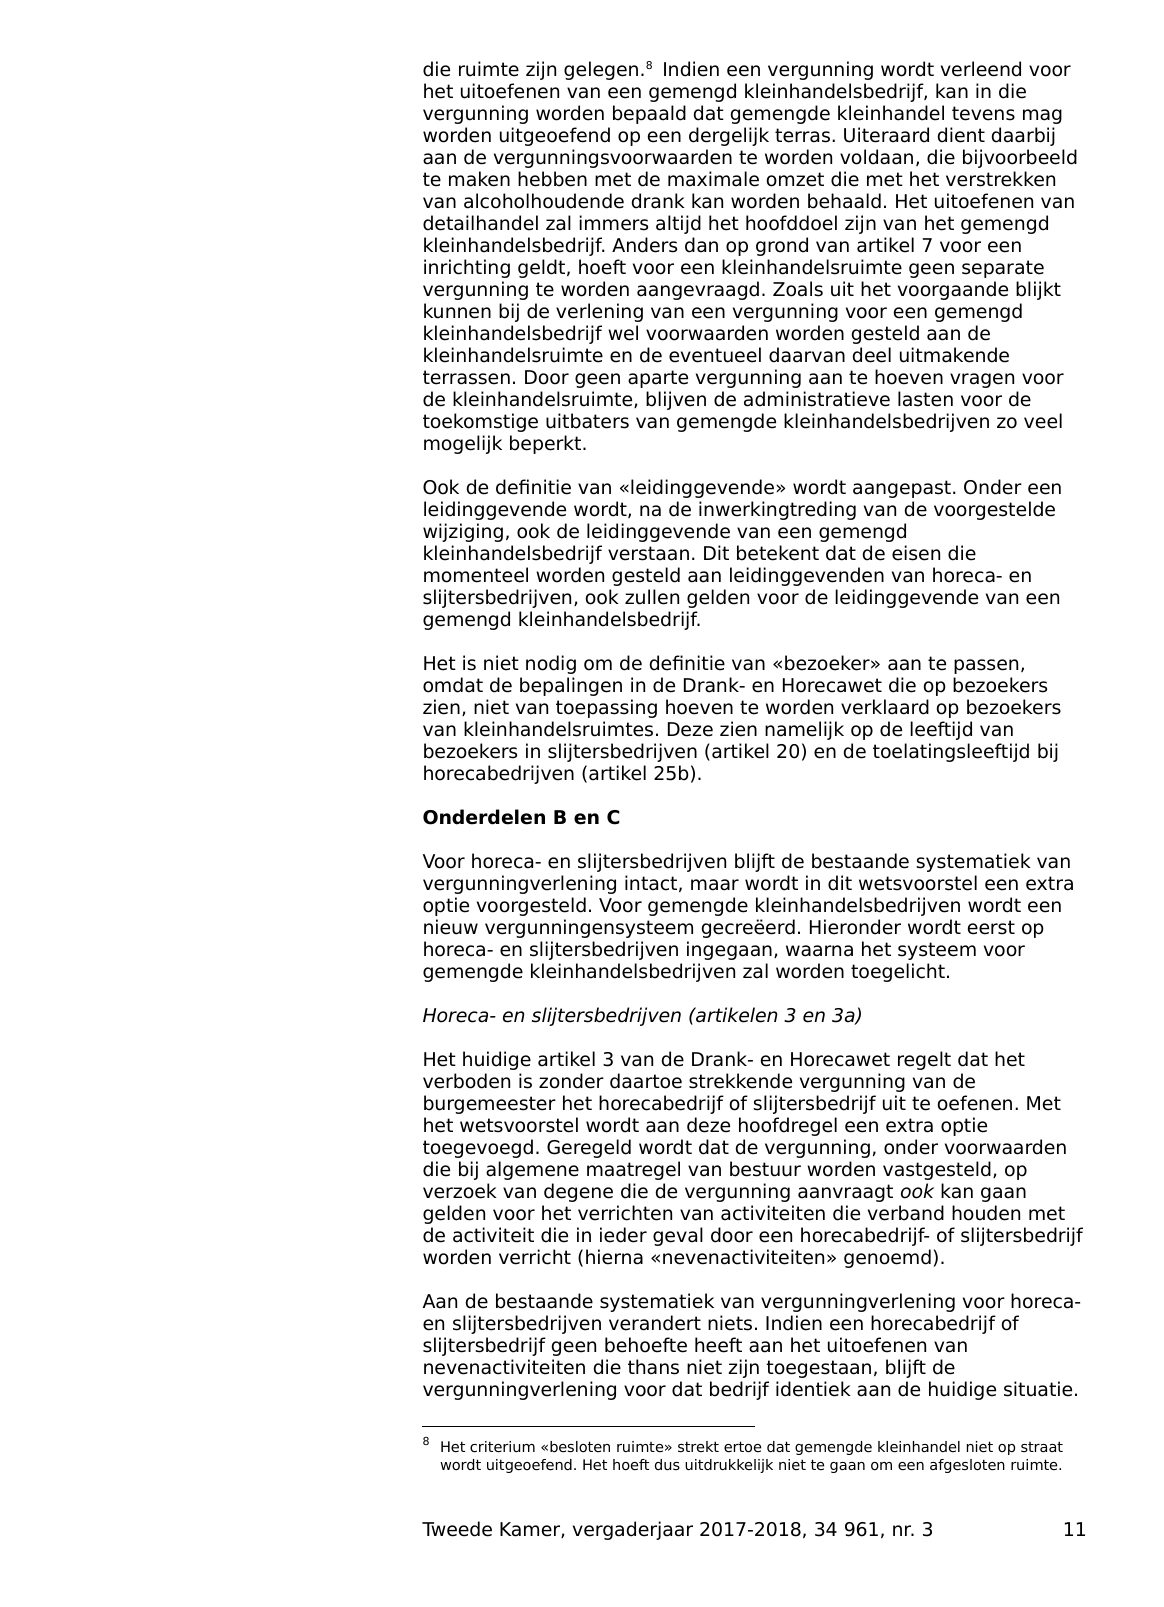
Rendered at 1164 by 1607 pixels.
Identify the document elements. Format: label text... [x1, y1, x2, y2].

text Ook de definitie van «leidinggevende» wordt aangepast. Onder een leidinggevende wordt, na de inwerkingtreding van de voorgestelde wijziging, ook de leidinggevende van een gemengd kleinhandelsbedrijf verstaan. Dit betekent dat de eisen die momenteel worden gesteld aan leidinggevenden van horeca- en slijtersbedrijven, ook zullen gelden voor de leidinggevende van een gemengd kleinhandelsbedrijf. [422, 477, 1087, 631]
text Voor horeca- en slijtersbedrijven blijft de bestaande systematiek van vergunningverlening intact, maar wordt in dit wetsvoorstel een extra optie voorgesteld. Voor gemengde kleinhandelsbedrijven wordt een nieuw vergunningensysteem gecreëerd. Hieronder wordt eerst op horeca- en slijtersbedrijven ingegaan, waarna het systeem voor gemengde kleinhandelsbedrijven zal worden toegelicht. [422, 851, 1087, 983]
subtitle Onderdelen B en C [422, 807, 1087, 829]
text Aan de bestaande systematiek van vergunningverlening voor horeca- en slijtersbedrijven verandert niets. Indien een horecabedrijf of slijtersbedrijf geen behoefte heeft aan het uitoefenen van nevenactiviteiten die thans niet zijn toegestaan, blijft de vergunningverlening voor dat bedrijf identiek aan de huidige situatie. [422, 1291, 1087, 1401]
subtitle Horeca- en slijtersbedrijven (artikelen 3 en 3a) [422, 1005, 1087, 1027]
text die ruimte zijn gelegen. Indien een vergunning wordt verleend voor het uitoefenen van een gemengd kleinhandelsbedrijf, kan in die vergunning worden bepaald dat gemengde kleinhandel tevens mag worden uitgeoefend op een dergelijk terras. Uiteraard dient daarbij aan de vergunningsvoorwaarden te worden voldaan, die bijvoorbeeld te maken hebben met de maximale omzet die met het verstrekken van alcoholhoudende drank kan worden behaald. Het uitoefenen van detailhandel zal immers altijd het hoofddoel zijn van het gemengd kleinhandelsbedrijf. Anders dan op grond van artikel 7 voor een inrichting geldt, hoeft voor een kleinhandelsruimte geen separate vergunning te worden aangevraagd. Zoals uit het voorgaande blijkt kunnen bij de verlening van een vergunning voor een gemengd kleinhandelsbedrijf wel voorwaarden worden gesteld aan de kleinhandelsruimte en de eventueel daarvan deel uitmakende terrassen. Door geen aparte vergunning aan te hoeven vragen voor de kleinhandelsruimte, blijven de administratieve lasten voor de toekomstige uitbaters van gemengde kleinhandelsbedrijven zo veel mogelijk beperkt. [422, 59, 1087, 455]
text Het is niet nodig om de definitie van «bezoeker» aan te passen, omdat de bepalingen in de Drank- en Horecawet die op bezoekers zien, niet van toepassing hoeven te worden verklaard op bezoekers van kleinhandelsruimtes. Deze zien namelijk op de leeftijd van bezoekers in slijtersbedrijven (artikel 20) en de toelatingsleeftijd bij horecabedrijven (artikel 25b). [422, 653, 1087, 785]
text Het criterium «besloten ruimte» strekt ertoe dat gemengde kleinhandel niet op straat wordt uitgeoefend. Het hoeft dus uitdrukkelijk niet te gaan om een afgesloten ruimte. [422, 1435, 1087, 1474]
text Het huidige artikel 3 van de Drank- en Horecawet regelt dat het verboden is zonder daartoe strekkende vergunning van de burgemeester het horecabedrijf of slijtersbedrijf uit te oefenen. Met het wetsvoorstel wordt aan deze hoofdregel een extra optie toegevoegd. Geregeld wordt dat de vergunning, onder voorwaarden die bij algemene maatregel van bestuur worden vastgesteld, op verzoek van degene die de vergunning aanvraagt ook kan gaan gelden voor het verrichten van activiteiten die verband houden met de activiteit die in ieder geval door een horecabedrijf- of slijtersbedrijf worden verricht (hierna «nevenactiviteiten» genoemd). [422, 1049, 1087, 1269]
